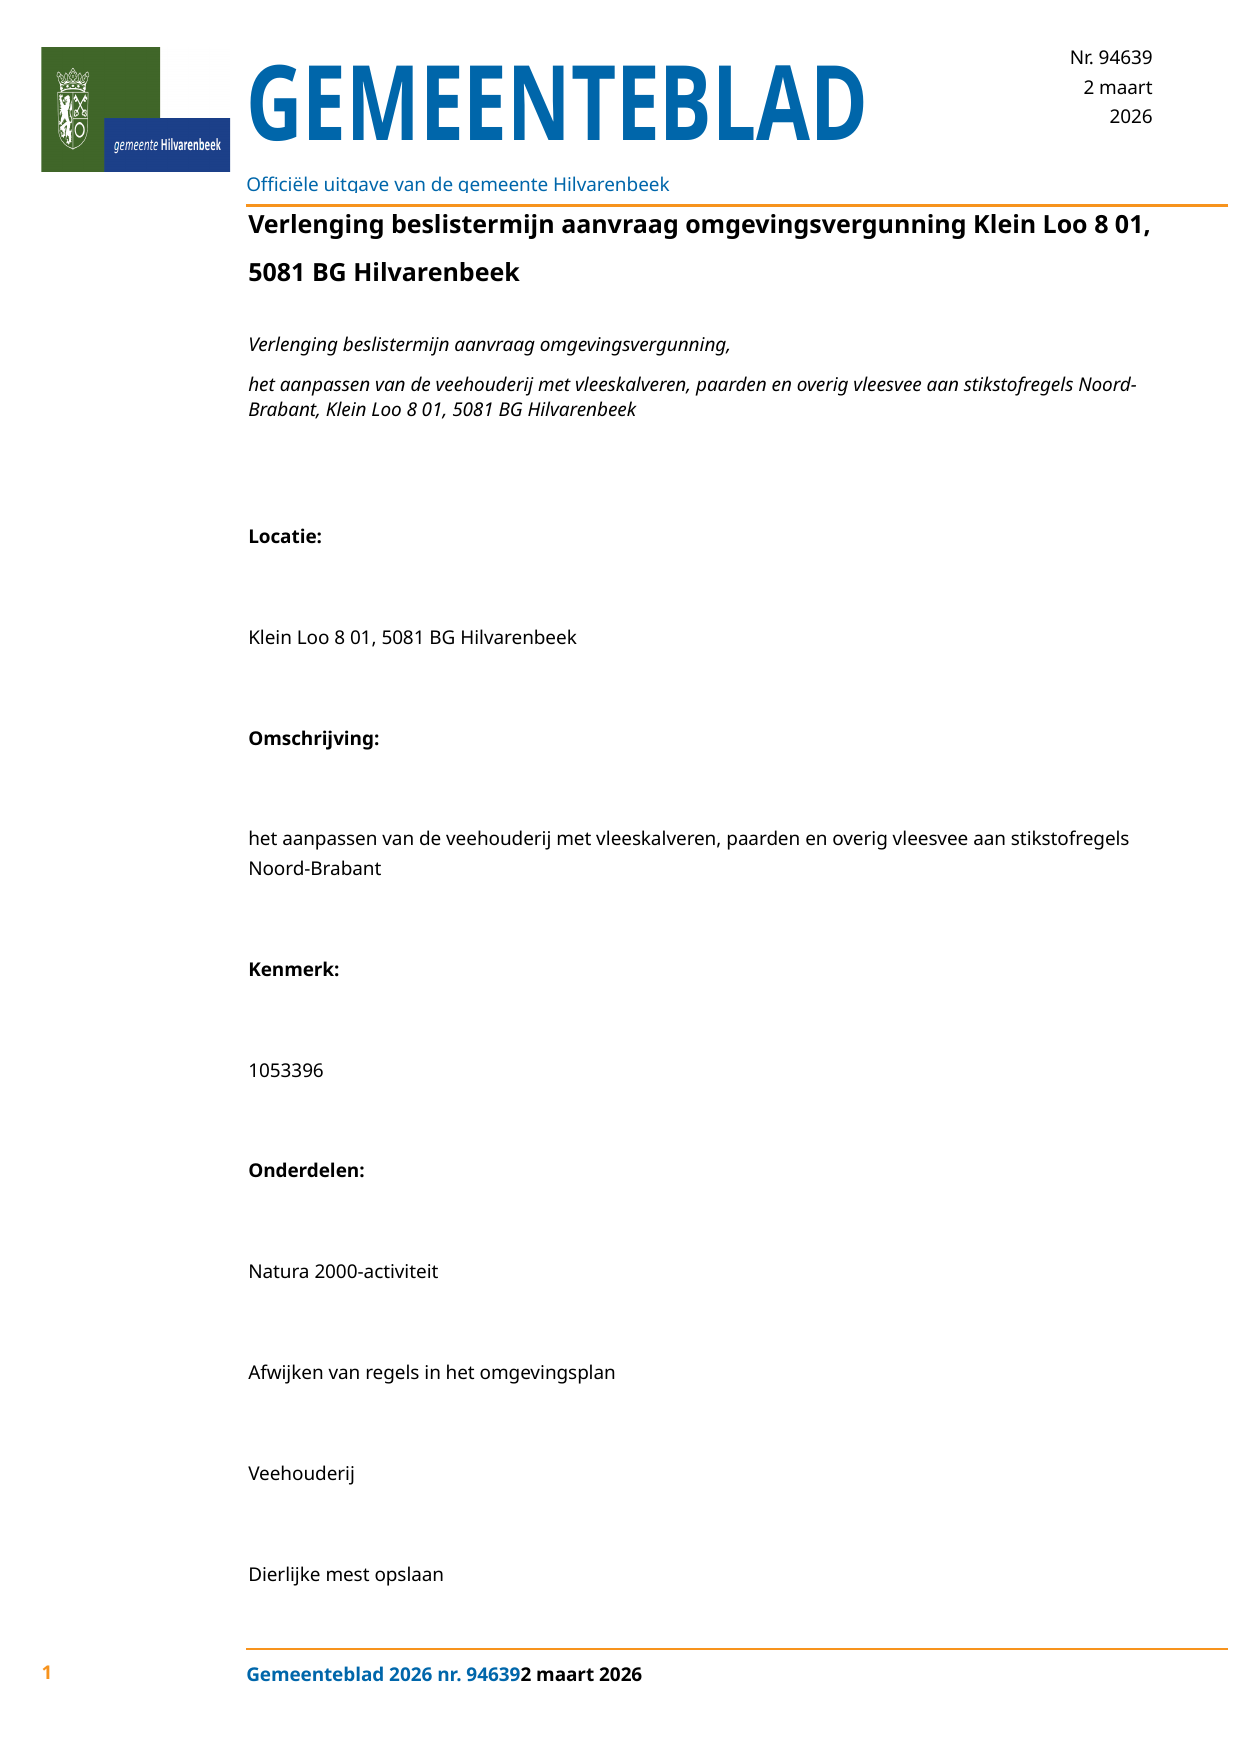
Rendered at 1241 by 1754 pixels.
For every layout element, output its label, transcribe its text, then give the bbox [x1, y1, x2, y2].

text Locatie: [248, 523, 1152, 549]
text het aanpassen van de veehouderij met vleeskalveren, paarden en overig vleesvee aan stikstofregels Noord-Brabant, Klein Loo 8 01, 5081 BG Hilvarenbeek [248, 371, 1152, 422]
picture [41, 47, 231, 172]
text Verlenging beslistermijn aanvraag omgevingsvergunning, [248, 331, 1152, 357]
text Klein Loo 8 01, 5081 BG Hilvarenbeek [248, 624, 1152, 649]
text Verlenging beslistermijn aanvraag omgevingsvergunning Klein Loo 8 01, 5081 BG Hilvarenbeek [248, 207, 1152, 288]
text Afwijken van regels in het omgevingsplan [248, 1359, 1152, 1385]
text Natura 2000-activiteit [248, 1258, 1152, 1284]
text Onderdelen: [248, 1158, 1152, 1183]
text 1053396 [248, 1057, 1152, 1082]
text het aanpassen van de veehouderij met vleeskalveren, paarden en overig vleesvee aan stikstofregels Noord-Brabant [248, 826, 1152, 881]
text Dierlijke mest opslaan [248, 1561, 1152, 1587]
text Veehouderij [248, 1460, 1152, 1486]
text Omschrijving: [248, 725, 1152, 750]
text Kenmerk: [248, 956, 1152, 982]
